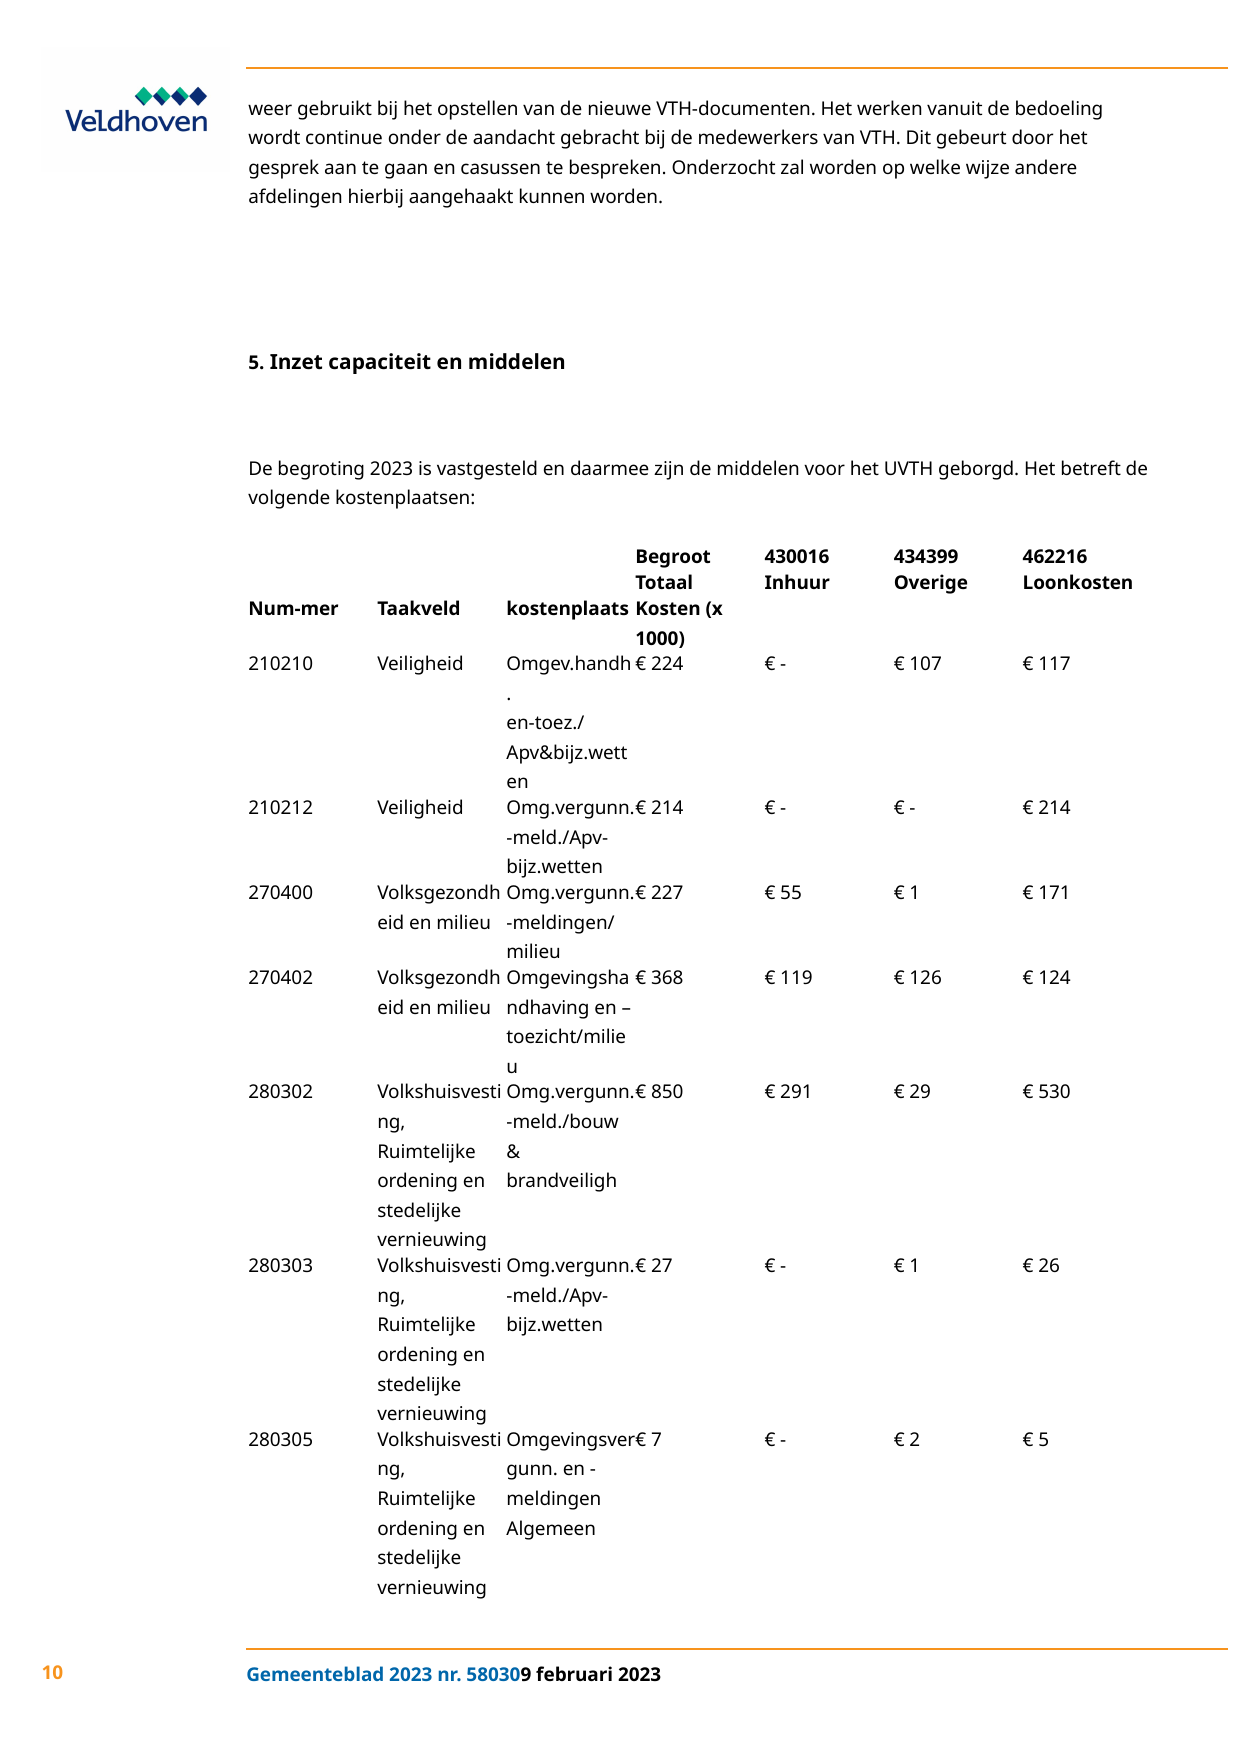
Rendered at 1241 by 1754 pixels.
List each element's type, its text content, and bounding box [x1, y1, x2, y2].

table_cell € 227 [635, 879, 764, 964]
table_cell Omgevingshandhaving en –toezicht/milieu [506, 964, 635, 1079]
text 5. Inzet capaciteit en middelen [248, 347, 1152, 376]
table_cell 270402 [248, 964, 377, 1079]
table_cell Volksgezondheid en milieu [377, 879, 506, 964]
table_cell 270400 [248, 879, 377, 964]
table_cell Volksgezondheid en milieu [377, 964, 506, 1079]
table_cell Omg.vergunn.-meld./Apv-bijz.wetten [506, 795, 635, 879]
table_cell € 368 [635, 964, 764, 1079]
table_cell € 1 [894, 879, 1022, 964]
table_header [377, 544, 506, 569]
table_cell kostenplaats [506, 595, 635, 650]
table_cell € 124 [1023, 964, 1152, 1079]
table_cell Overige [894, 569, 1022, 595]
table_cell € - [894, 795, 1022, 879]
table_cell Loonkosten [1023, 569, 1152, 595]
table_cell € - [764, 650, 893, 794]
table_header 430016 [764, 544, 893, 569]
table_cell € - [764, 1253, 893, 1426]
table_header [506, 544, 635, 569]
table_cell Omg.vergunn.-meld./Apv-bijz.wetten [506, 1253, 635, 1426]
table_cell Omg.vergunn.-meld./bouw & brandveiligh [506, 1079, 635, 1252]
table_cell [248, 569, 377, 595]
table_cell [1023, 595, 1152, 650]
table_cell Kosten (x 1000) [635, 595, 764, 650]
table_cell [894, 595, 1022, 650]
table_cell € 29 [894, 1079, 1022, 1252]
table_cell 210210 [248, 650, 377, 794]
table_cell 210212 [248, 795, 377, 879]
table_cell € 530 [1023, 1079, 1152, 1252]
table_cell € 291 [764, 1079, 893, 1252]
table_cell Volkshuisvesting, Ruimtelijke ordening en stedelijke vernieuwing [377, 1426, 506, 1600]
table_cell [377, 569, 506, 595]
table_cell 280305 [248, 1426, 377, 1600]
table_header 434399 [894, 544, 1022, 569]
table_cell € 119 [764, 964, 893, 1079]
table_cell [506, 569, 635, 595]
table_cell € 126 [894, 964, 1022, 1079]
table_cell 280302 [248, 1079, 377, 1252]
table_cell € 214 [1023, 795, 1152, 879]
table_cell € 850 [635, 1079, 764, 1252]
table_cell € 1 [894, 1253, 1022, 1426]
table_cell € 214 [635, 795, 764, 879]
table_cell Taakveld [377, 595, 506, 650]
table_cell 280303 [248, 1253, 377, 1426]
table_cell Omgevingsvergunn. en -meldingen Algemeen [506, 1426, 635, 1600]
table_cell Omg.vergunn.-meldingen/milieu [506, 879, 635, 964]
table_cell Num-mer [248, 595, 377, 650]
table_cell Volkshuisvesting, Ruimtelijke ordening en stedelijke vernieuwing [377, 1079, 506, 1252]
table_cell € 2 [894, 1426, 1022, 1600]
table_cell € 171 [1023, 879, 1152, 964]
table_cell € 224 [635, 650, 764, 794]
table_cell Veiligheid [377, 795, 506, 879]
table_cell € 27 [635, 1253, 764, 1426]
table_cell € - [764, 795, 893, 879]
table_cell Inhuur [764, 569, 893, 595]
table_cell Omgev.handh. en-toez./ Apv&bijz.wetten [506, 650, 635, 794]
table_cell € - [764, 1426, 893, 1600]
text De begroting 2023 is vastgesteld en daarmee zijn de middelen voor het UVTH geborgd. Het betreft de volgende kostenplaatsen: [248, 455, 1152, 510]
text weer gebruikt bij het opstellen van de nieuwe VTH-documenten. Het werken vanuit de bedoeling wordt continue onder de aandacht gebracht bij de medewerkers van VTH. Dit gebeurt door het gesprek aan te gaan en casussen te bespreken. Onderzocht zal worden op welke wijze andere afdelingen hierbij aangehaakt kunnen worden. [248, 95, 1152, 209]
table_cell Veiligheid [377, 650, 506, 794]
table_header [248, 544, 377, 569]
table_cell € 5 [1023, 1426, 1152, 1600]
table_cell € 7 [635, 1426, 764, 1600]
table_cell € 107 [894, 650, 1022, 794]
table_header Begroot [635, 544, 764, 569]
table_header 462216 [1023, 544, 1152, 569]
table_cell [764, 595, 893, 650]
table_cell Totaal [635, 569, 764, 595]
table_cell € 117 [1023, 650, 1152, 794]
picture [41, 47, 231, 172]
table_cell Volkshuisvesting, Ruimtelijke ordening en stedelijke vernieuwing [377, 1253, 506, 1426]
table_cell € 55 [764, 879, 893, 964]
table_cell € 26 [1023, 1253, 1152, 1426]
